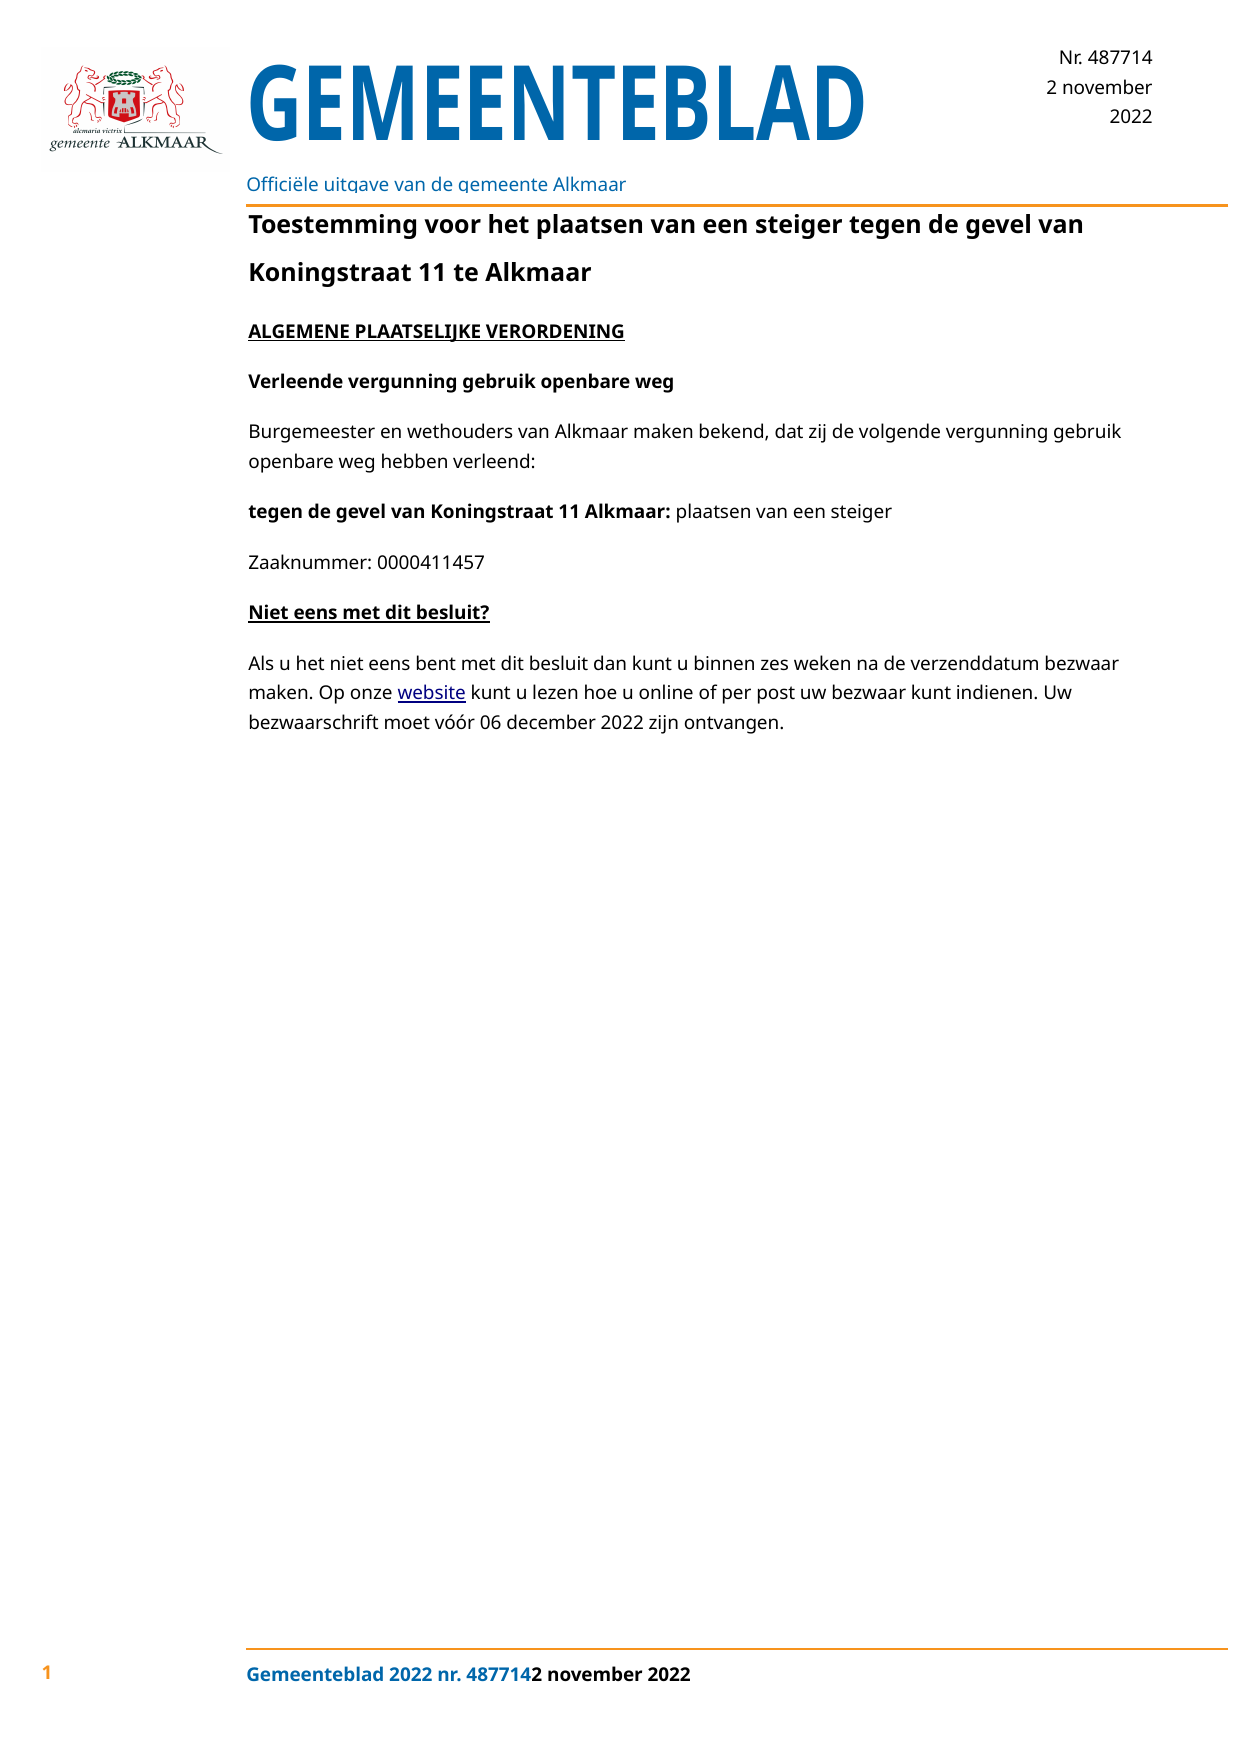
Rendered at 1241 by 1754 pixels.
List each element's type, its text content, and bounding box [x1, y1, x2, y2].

text tegen de gevel van Koningstraat 11 Alkmaar: plaatsen van een steiger [248, 499, 1152, 524]
text Zaaknummer: 0000411457 [248, 549, 1152, 575]
text ALGEMENE PLAATSELIJKE VERORDENING [248, 318, 1152, 344]
text Als u het niet eens bent met dit besluit dan kunt u binnen zes weken na de verzenddatum bezwaar maken. Op onze website kunt u lezen hoe u online of per post uw bezwaar kunt indienen. Uw bezwaarschrift moet vóór 06 december 2022 zijn ontvangen. [248, 650, 1152, 735]
text Burgemeester en wethouders van Alkmaar maken bekend, dat zij de volgende vergunning gebruik openbare weg hebben verleend: [248, 419, 1152, 474]
picture [41, 47, 231, 172]
text Toestemming voor het plaatsen van een steiger tegen de gevel van Koningstraat 11 te Alkmaar [248, 207, 1152, 288]
text Verleende vergunning gebruik openbare weg [248, 368, 1152, 394]
text Niet eens met dit besluit? [248, 599, 1152, 625]
